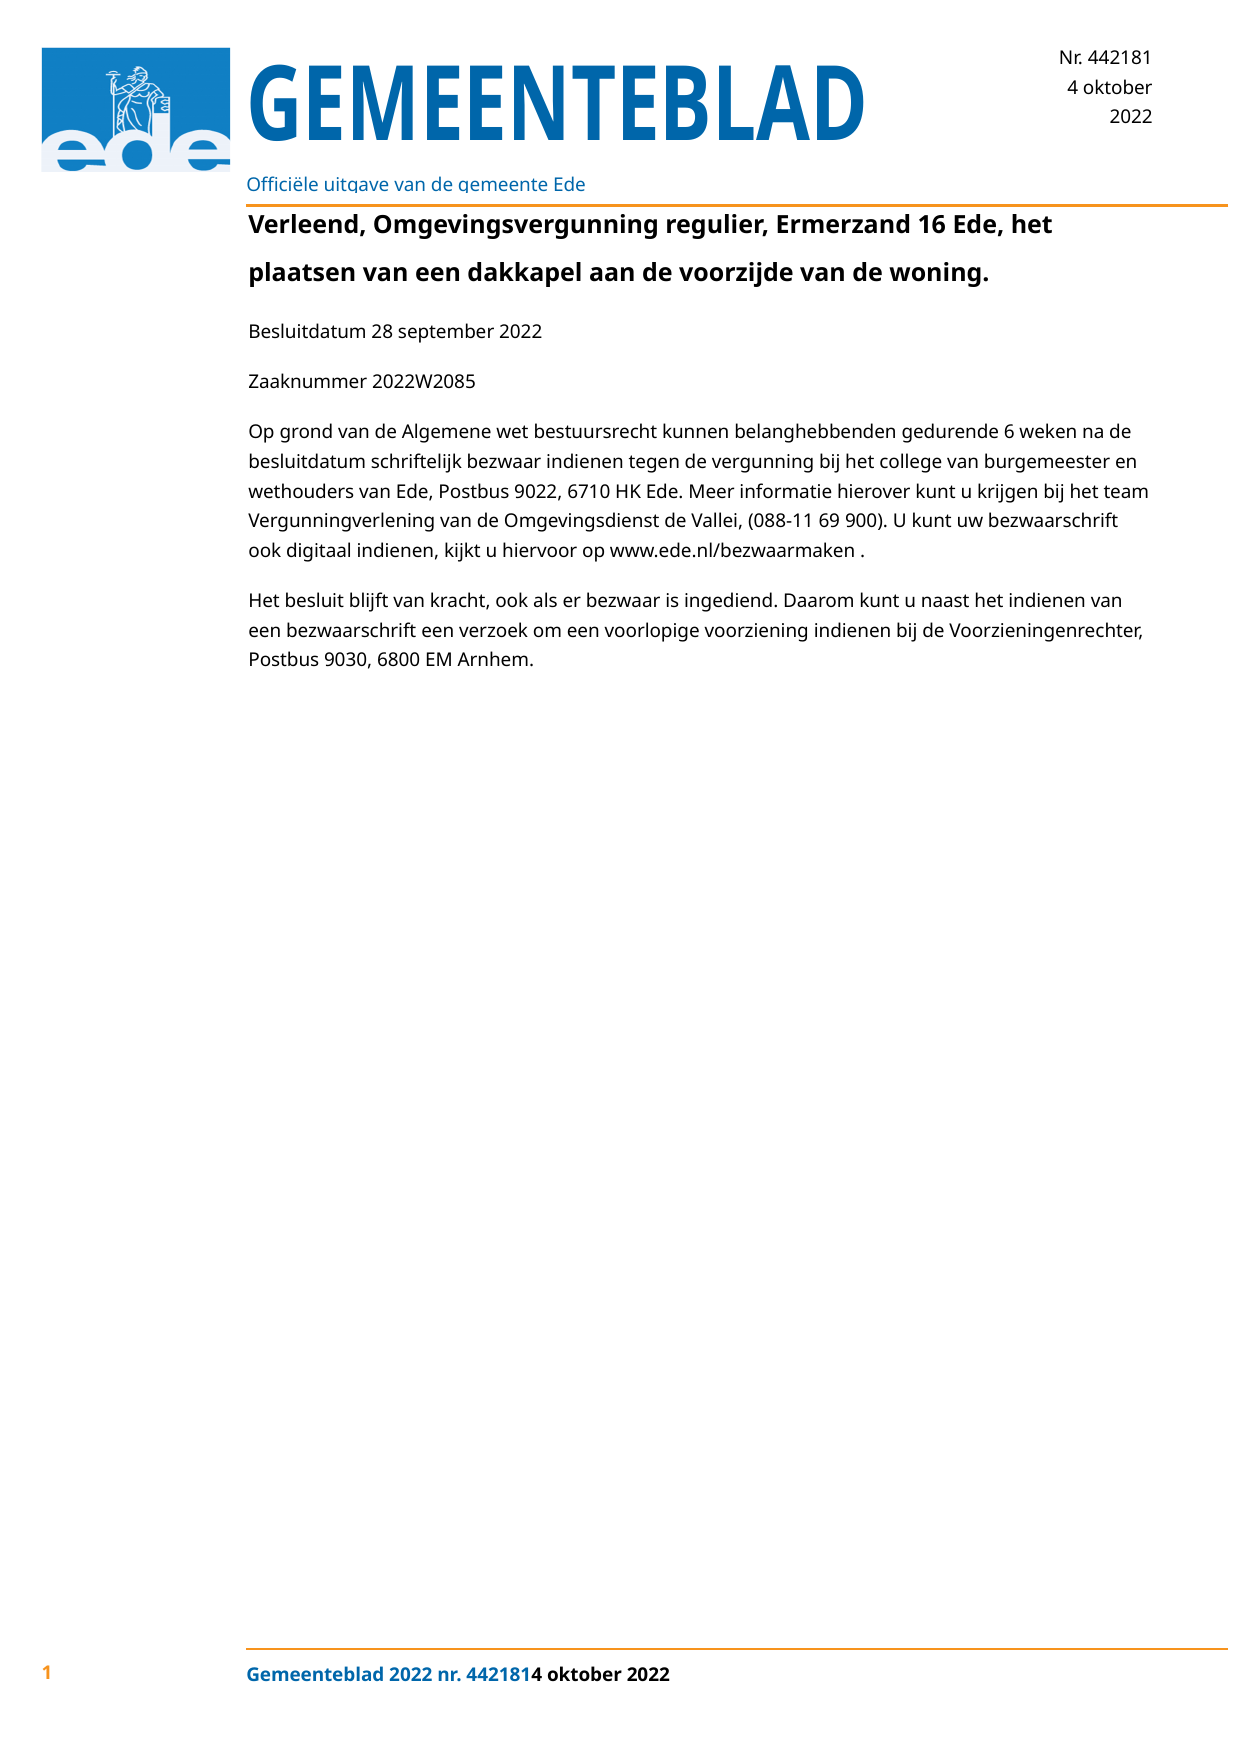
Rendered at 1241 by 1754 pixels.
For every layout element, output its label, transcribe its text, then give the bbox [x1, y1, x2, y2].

text Op grond van de Algemene wet bestuursrecht kunnen belanghebbenden gedurende 6 weken na de besluitdatum schriftelijk bezwaar indienen tegen de vergunning bij het college van burgemeester en wethouders van Ede, Postbus 9022, 6710 HK Ede. Meer informatie hierover kunt u krijgen bij het team Vergunningverlening van de Omgevingsdienst de Vallei, (088-11 69 900). U kunt uw bezwaarschrift ook digitaal indienen, kijkt u hiervoor op www.ede.nl/bezwaarmaken . [248, 419, 1152, 563]
text Verleend, Omgevingsvergunning regulier, Ermerzand 16 Ede, het plaatsen van een dakkapel aan de voorzijde van de woning. [248, 207, 1152, 288]
picture [41, 47, 231, 172]
text Besluitdatum 28 september 2022 [248, 318, 1152, 344]
text Zaaknummer 2022W2085 [248, 368, 1152, 394]
text Het besluit blijft van kracht, ook als er bezwaar is ingediend. Daarom kunt u naast het indienen van een bezwaarschrift een verzoek om een voorlopige voorziening indienen bij de Voorzieningenrechter, Postbus 9030, 6800 EM Arnhem. [248, 587, 1152, 672]
